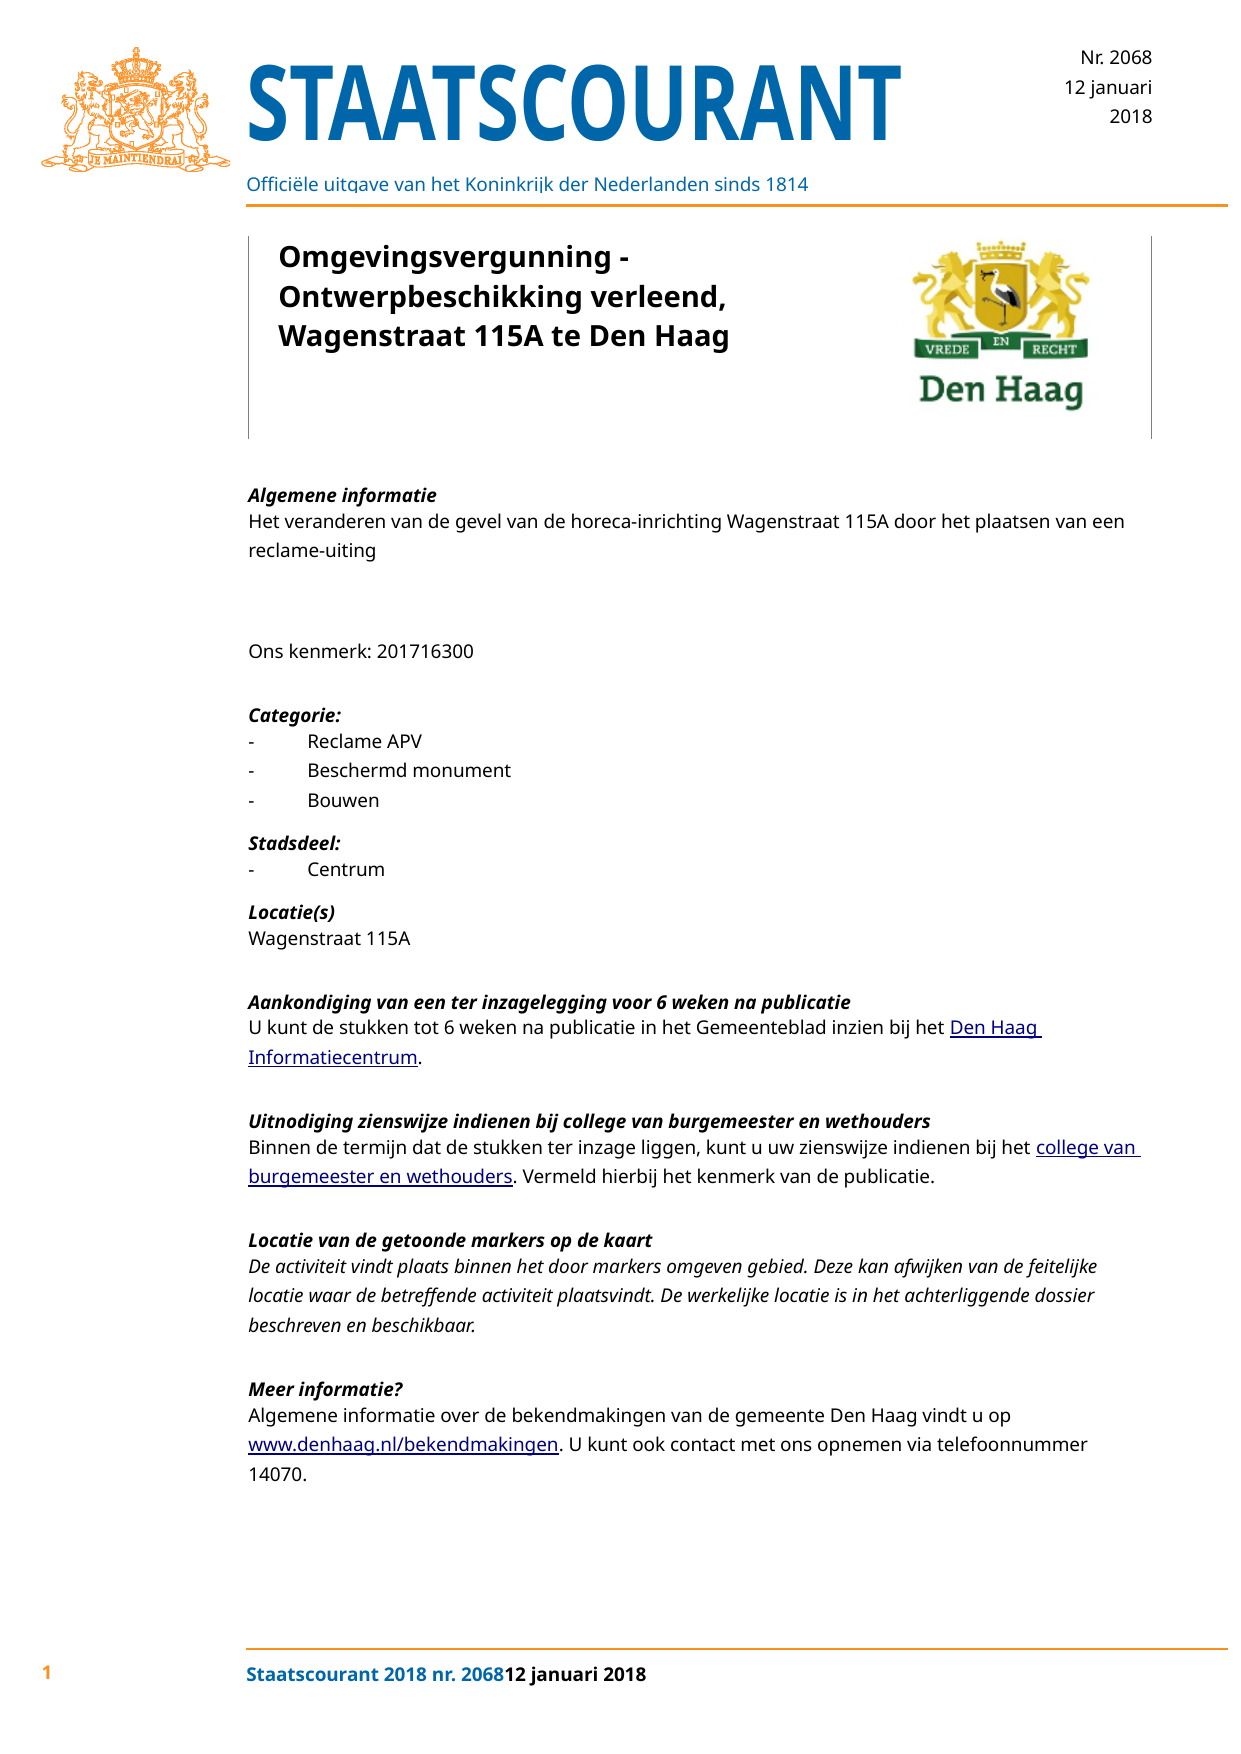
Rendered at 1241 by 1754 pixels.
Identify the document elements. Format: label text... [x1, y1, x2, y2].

text Algemene informatie over de bekendmakingen van de gemeente Den Haag vindt u op www.denhaag.nl/bekendmakingen. U kunt ook contact met ons opnemen via telefoonnummer 14070. [248, 1402, 1152, 1487]
text Wagenstraat 115A [248, 925, 1152, 951]
picture [899, 236, 1103, 414]
list Beschermd monument [248, 758, 1152, 783]
table_header [850, 236, 899, 413]
text De activiteit vindt plaats binnen het door markers omgeven gebied. Deze kan afwijken van de feitelijke locatie waar de betreffende activiteit plaatsvindt. De werkelijke locatie is in het achterliggende dossier beschreven en beschikbaar. [248, 1253, 1152, 1338]
text Locatie(s) [248, 899, 1152, 925]
list Centrum [248, 856, 1152, 882]
text U kunt de stukken tot 6 weken na publicatie in het Gemeenteblad inzien bij het Den Haag Informatiecentrum. [248, 1014, 1152, 1070]
picture [41, 47, 231, 172]
text Algemene informatie [248, 482, 1152, 508]
table_header [850, 414, 1151, 439]
list Bouwen [248, 787, 1152, 813]
text Uitnodiging zienswijze indienen bij college van burgemeester en wethouders [248, 1108, 1152, 1134]
text Aankondiging van een ter inzagelegging voor 6 weken na publicatie [248, 989, 1152, 1014]
table_header [1103, 236, 1151, 413]
text Meer informatie? [248, 1376, 1152, 1402]
text Categorie: [248, 702, 1152, 728]
text Het veranderen van de gevel van de horeca-inrichting Wagenstraat 115A door het plaatsen van een reclame-uiting [248, 508, 1152, 563]
list Reclame APV [248, 728, 1152, 754]
text Stadsdeel: [248, 830, 1152, 856]
text Locatie van de getoonde markers op de kaart [248, 1227, 1152, 1253]
text Ons kenmerk: 201716300 [248, 638, 1152, 664]
table_header Omgevingsvergunning - Ontwerpbeschikking verleend, Wagenstraat 115A te Den Haag [249, 236, 850, 439]
text Binnen de termijn dat de stukken ter inzage liggen, kunt u uw zienswijze indienen bij het college van burgemeester en wethouders. Vermeld hierbij het kenmerk van de publicatie. [248, 1134, 1152, 1189]
